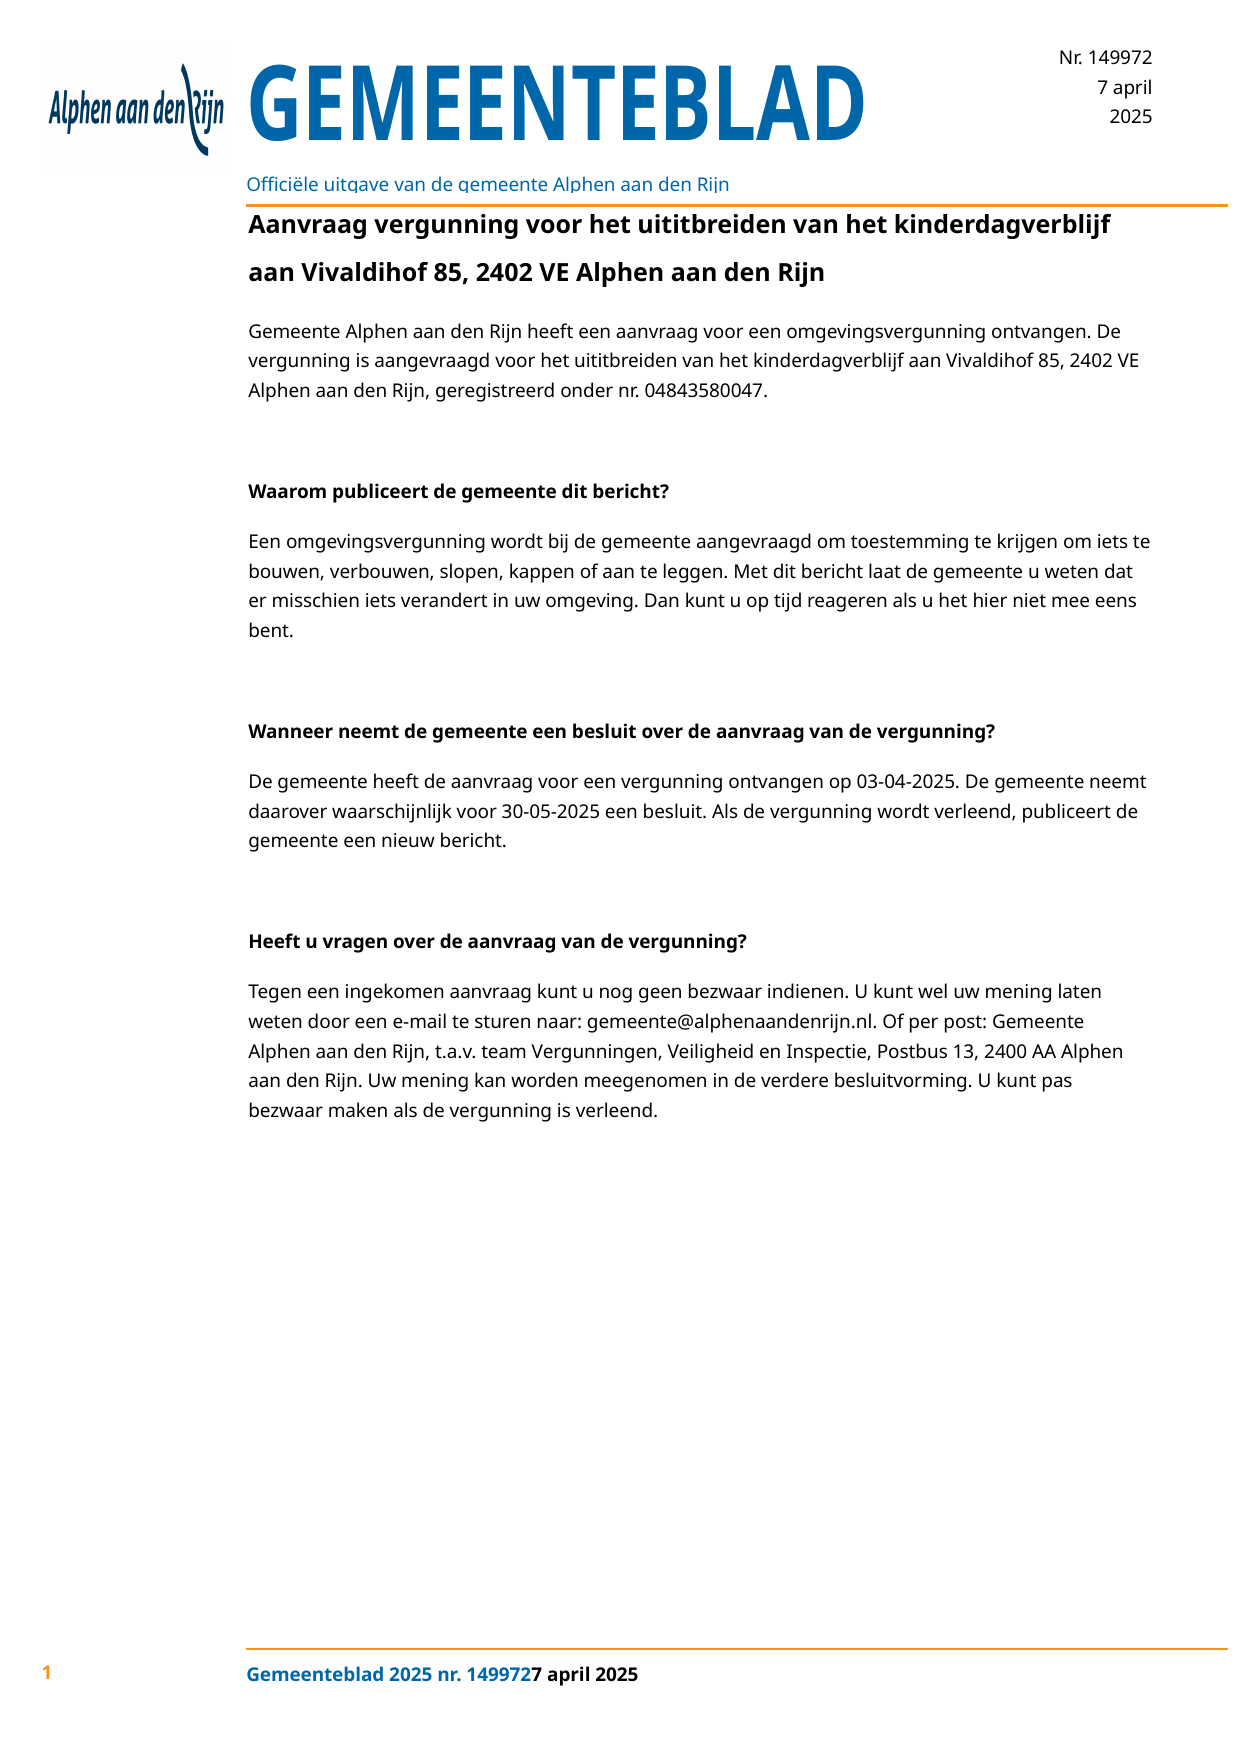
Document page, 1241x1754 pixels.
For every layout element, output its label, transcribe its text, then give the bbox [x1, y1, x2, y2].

text Een omgevingsvergunning wordt bij de gemeente aangevraagd om toestemming te krijgen om iets te bouwen, verbouwen, slopen, kappen of aan te leggen. Met dit bericht laat de gemeente u weten dat er misschien iets verandert in uw omgeving. Dan kunt u op tijd reageren als u het hier niet mee eens bent. [248, 528, 1152, 643]
text De gemeente heeft de aanvraag voor een vergunning ontvangen op 03-04-2025. De gemeente neemt daarover waarschijnlijk voor 30-05-2025 een besluit. Als de vergunning wordt verleend, publiceert de gemeente een nieuw bericht. [248, 768, 1152, 853]
text Heeft u vragen over de aanvraag van de vergunning? [248, 928, 1152, 954]
picture [41, 47, 231, 172]
text Tegen een ingekomen aanvraag kunt u nog geen bezwaar indienen. U kunt wel uw mening laten weten door een e-mail te sturen naar: gemeente@alphenaandenrijn.nl. Of per post: Gemeente Alphen aan den Rijn, t.a.v. team Vergunningen, Veiligheid en Inspectie, Postbus 13, 2400 AA Alphen aan den Rijn. Uw mening kan worden meegenomen in de verdere besluitvorming. U kunt pas bezwaar maken als de vergunning is verleend. [248, 979, 1152, 1123]
text Aanvraag vergunning voor het uititbreiden van het kinderdagverblijf aan Vivaldihof 85, 2402 VE Alphen aan den Rijn [248, 207, 1152, 288]
text Gemeente Alphen aan den Rijn heeft een aanvraag voor een omgevingsvergunning ontvangen. De vergunning is aangevraagd voor het uititbreiden van het kinderdagverblijf aan Vivaldihof 85, 2402 VE Alphen aan den Rijn, geregistreerd onder nr. 04843580047. [248, 318, 1152, 403]
text Wanneer neemt de gemeente een besluit over de aanvraag van de vergunning? [248, 718, 1152, 744]
text Waarom publiceert de gemeente dit bericht? [248, 478, 1152, 504]
